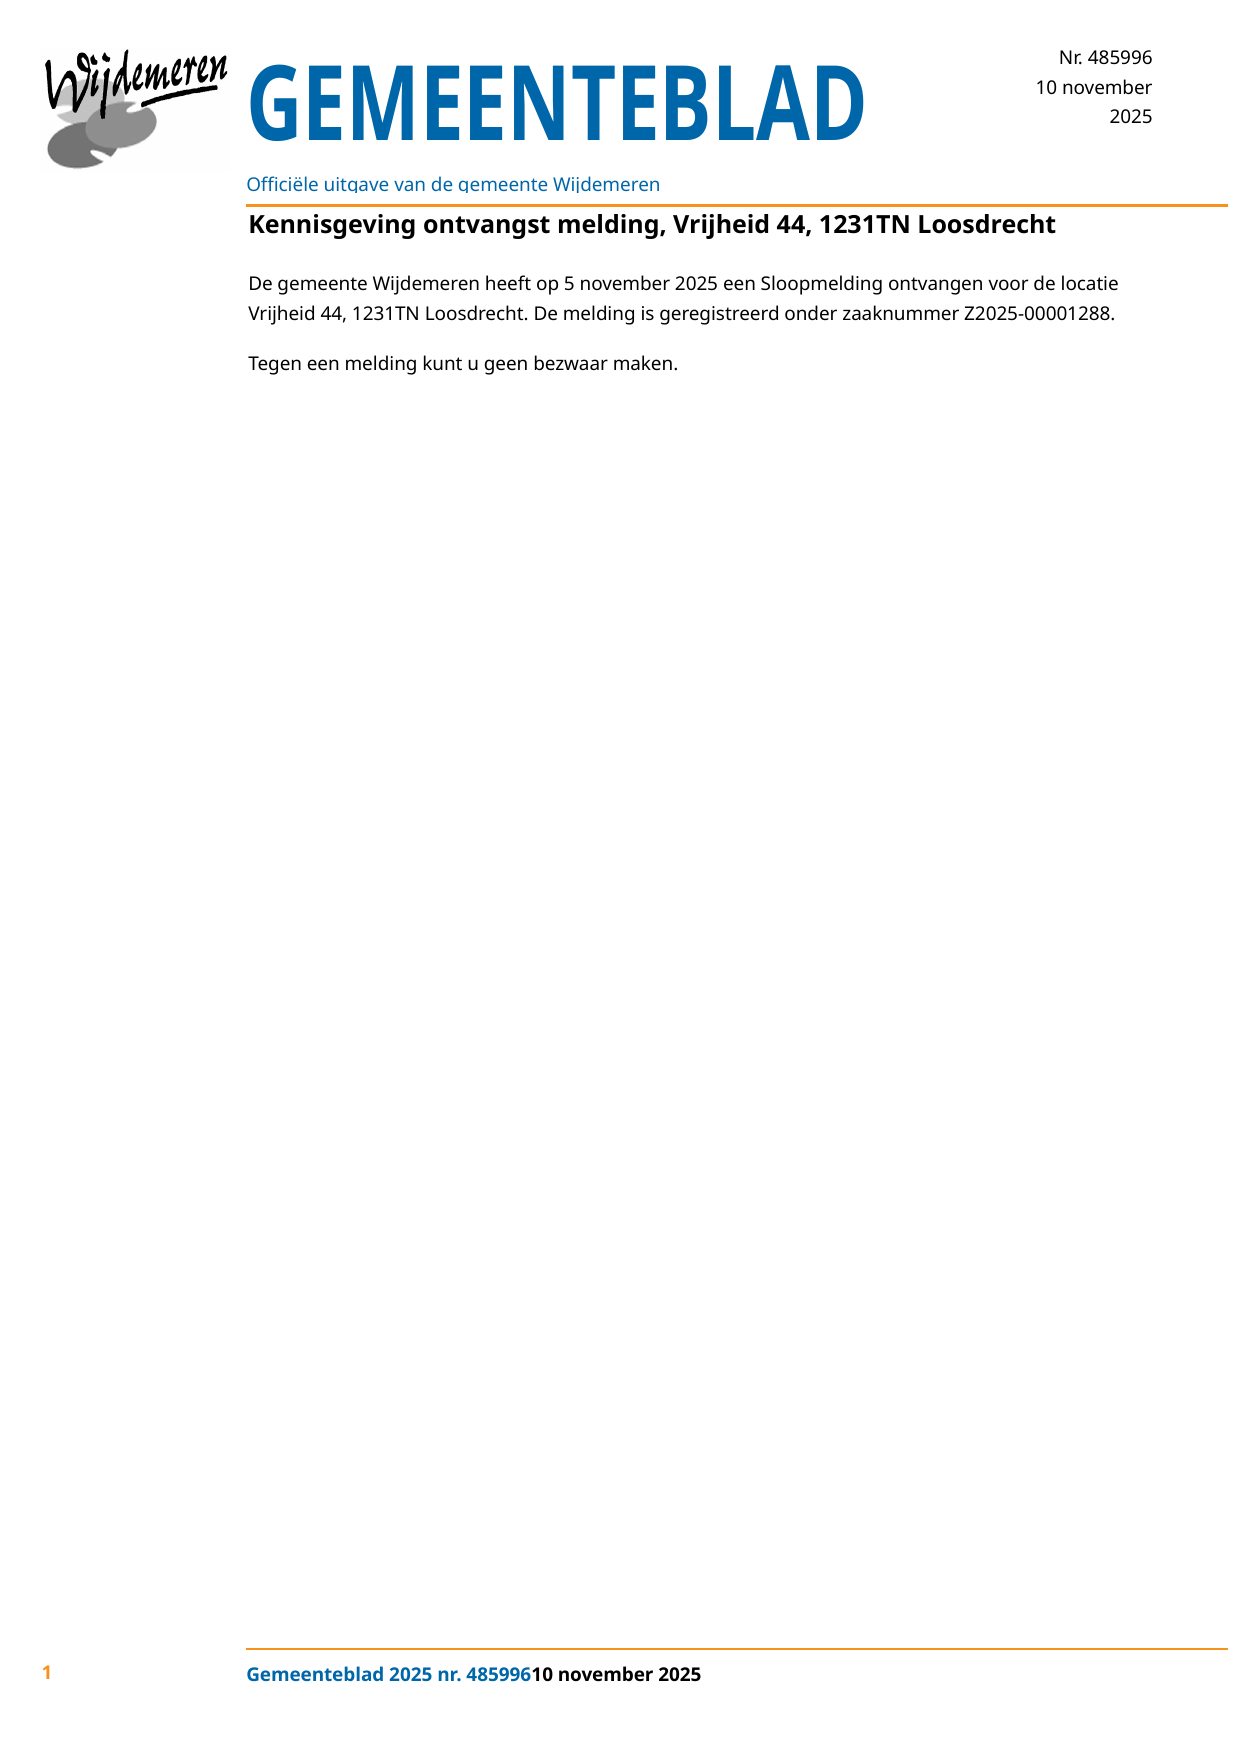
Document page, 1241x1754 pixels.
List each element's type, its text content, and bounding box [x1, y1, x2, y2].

text De gemeente Wijdemeren heeft op 5 november 2025 een Sloopmelding ontvangen voor de locatie Vrijheid 44, 1231TN Loosdrecht. De melding is geregistreerd onder zaaknummer Z2025-00001288. [248, 270, 1152, 326]
text Kennisgeving ontvangst melding, Vrijheid 44, 1231TN Loosdrecht [248, 207, 1152, 241]
text Tegen een melding kunt u geen bezwaar maken. [248, 350, 1152, 376]
picture [41, 47, 231, 172]
